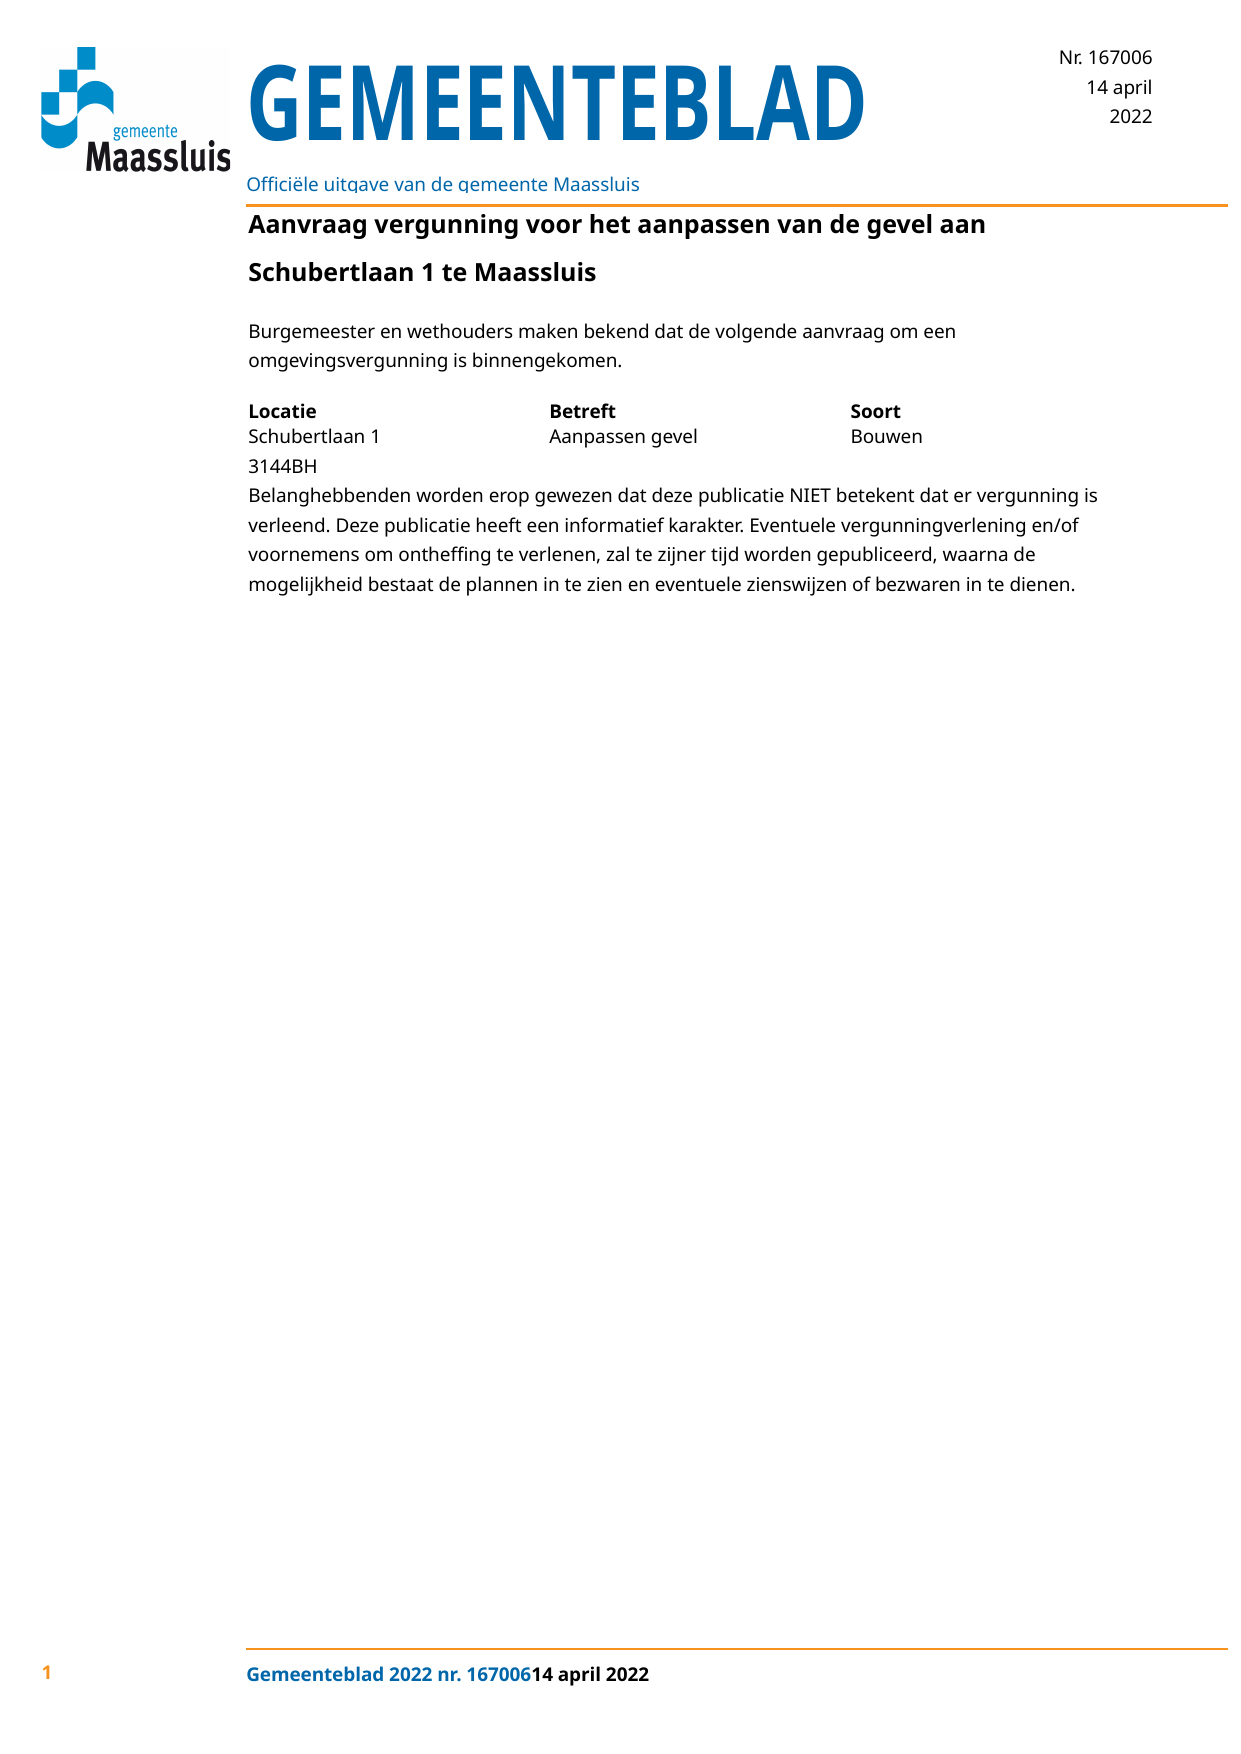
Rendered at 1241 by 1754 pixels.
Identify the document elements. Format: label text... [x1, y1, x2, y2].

picture [41, 47, 231, 172]
table_cell Schubertlaan 1 3144BH [248, 424, 549, 479]
picture [41, 47, 77, 92]
text Aanvraag vergunning voor het aanpassen van de gevel aan Schubertlaan 1 te Maassluis [248, 207, 1152, 288]
table_header Betreft [549, 398, 850, 424]
table_header Soort [850, 398, 1152, 424]
table_header Locatie [248, 398, 549, 424]
table_cell Bouwen [850, 424, 1152, 479]
text Burgemeester en wethouders maken bekend dat de volgende aanvraag om een omgevingsvergunning is binnengekomen. [248, 318, 1152, 373]
text Belanghebbenden worden erop gewezen dat deze publicatie NIET betekent dat er vergunning is verleend. Deze publicatie heeft een informatief karakter. Eventuele vergunningverlening en/of voornemens om ontheffing te verlenen, zal te zijner tijd worden gepubliceerd, waarna de mogelijkheid bestaat de plannen in te zien en eventuele zienswijzen of bezwaren in te dienen. [248, 482, 1152, 597]
table_cell Aanpassen gevel [549, 424, 850, 479]
